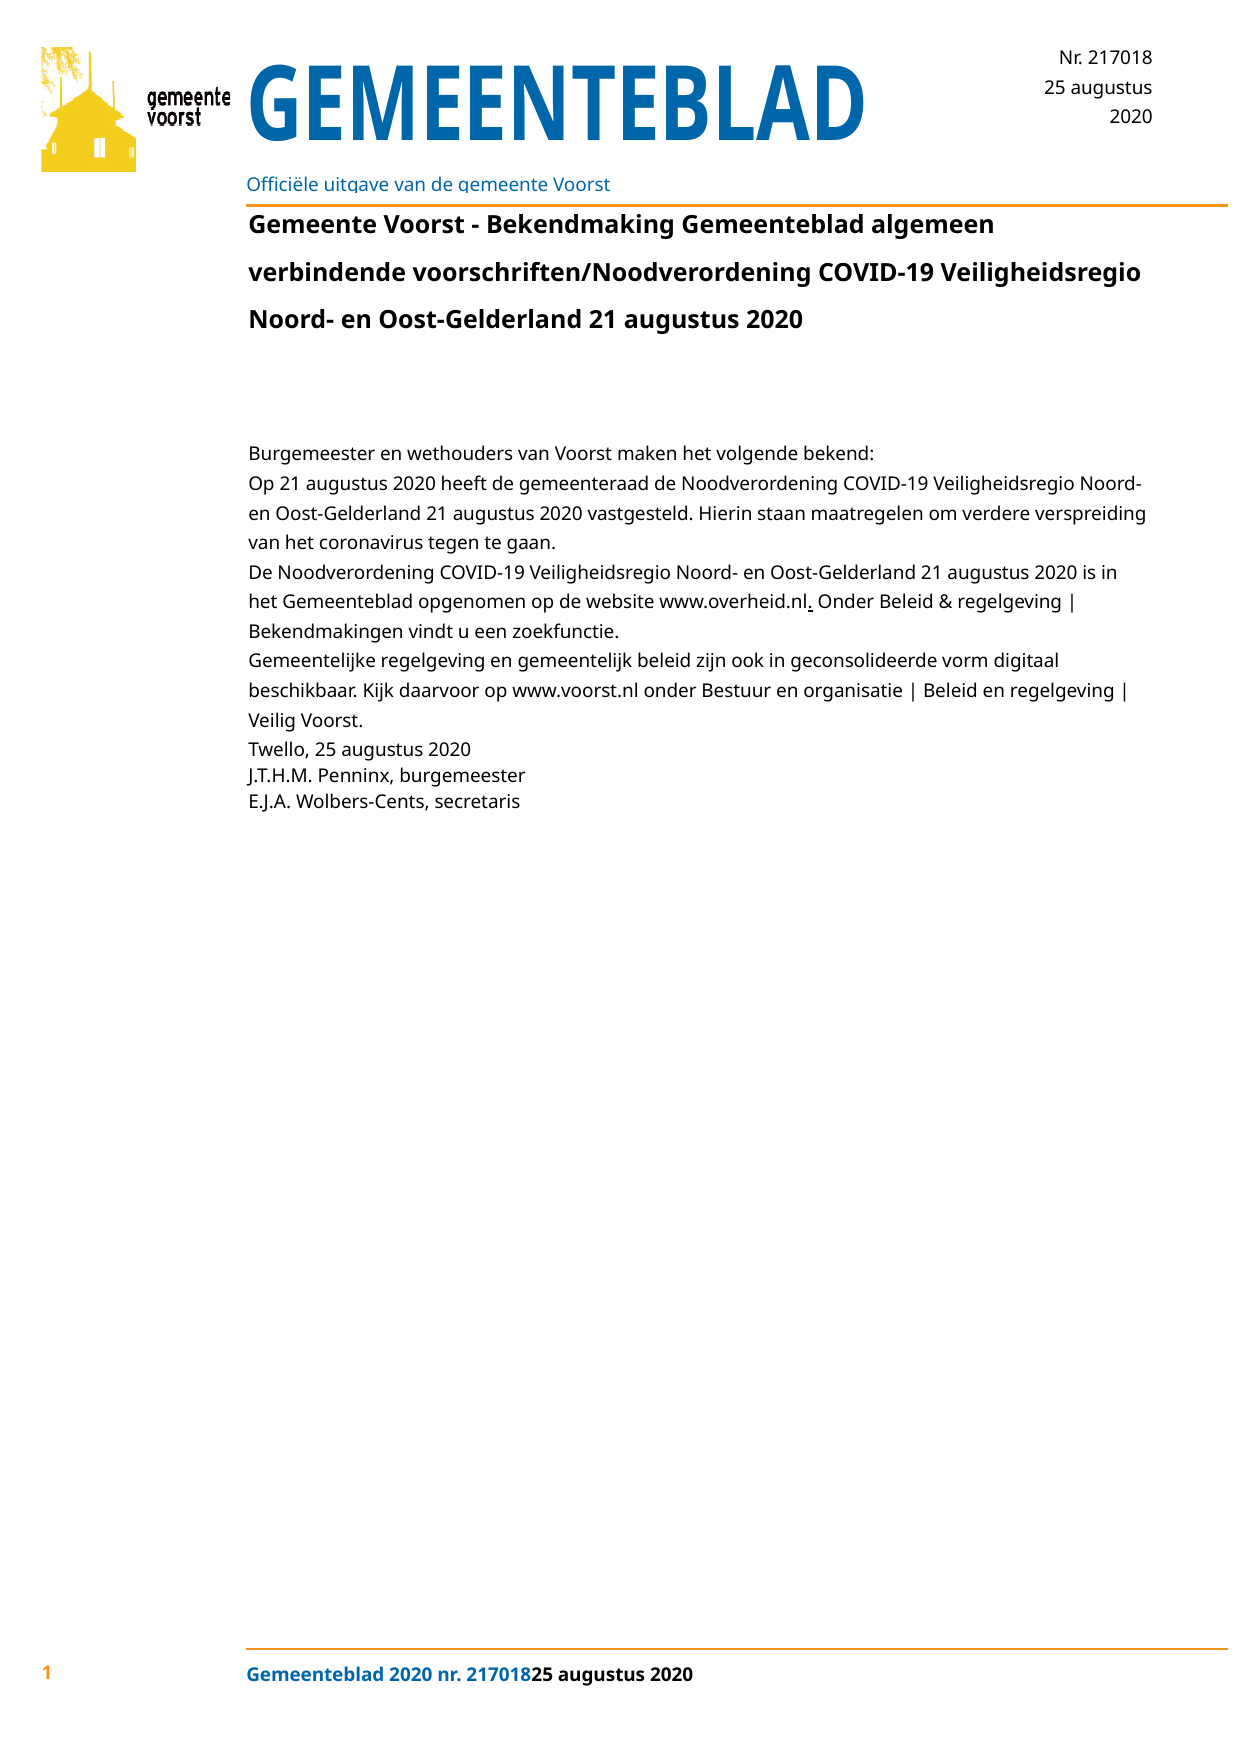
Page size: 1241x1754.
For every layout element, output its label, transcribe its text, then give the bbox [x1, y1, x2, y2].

text Gemeentelijke regelgeving en gemeentelijk beleid zijn ook in geconsolideerde vorm digitaal beschikbaar. Kijk daarvoor op www.voorst.nl onder Bestuur en organisatie | Beleid en regelgeving | Veilig Voorst. [248, 648, 1152, 732]
text Twello, 25 augustus 2020 [248, 736, 1152, 762]
text J.T.H.M. Penninx, burgemeester [248, 762, 1152, 788]
picture [41, 47, 231, 172]
text Gemeente Voorst - Bekendmaking Gemeenteblad algemeen verbindende voorschriften/Noodverordening COVID-19 Veiligheidsregio Noord- en Oost-Gelderland 21 augustus 2020 [248, 207, 1152, 336]
text Op 21 augustus 2020 heeft de gemeenteraad de Noodverordening COVID-19 Veiligheidsregio Noord- en Oost-Gelderland 21 augustus 2020 vastgesteld. Hierin staan maatregelen om verdere verspreiding van het coronavirus tegen te gaan. [248, 470, 1152, 555]
text Burgemeester en wethouders van Voorst maken het volgende bekend: [248, 441, 1152, 466]
text De Noodverordening COVID-19 Veiligheidsregio Noord- en Oost-Gelderland 21 augustus 2020 is in het Gemeenteblad opgenomen op de website www.overheid.nl. Onder Beleid & regelgeving | Bekendmakingen vindt u een zoekfunctie. [248, 559, 1152, 644]
text E.J.A. Wolbers-Cents, secretaris [248, 788, 1152, 813]
